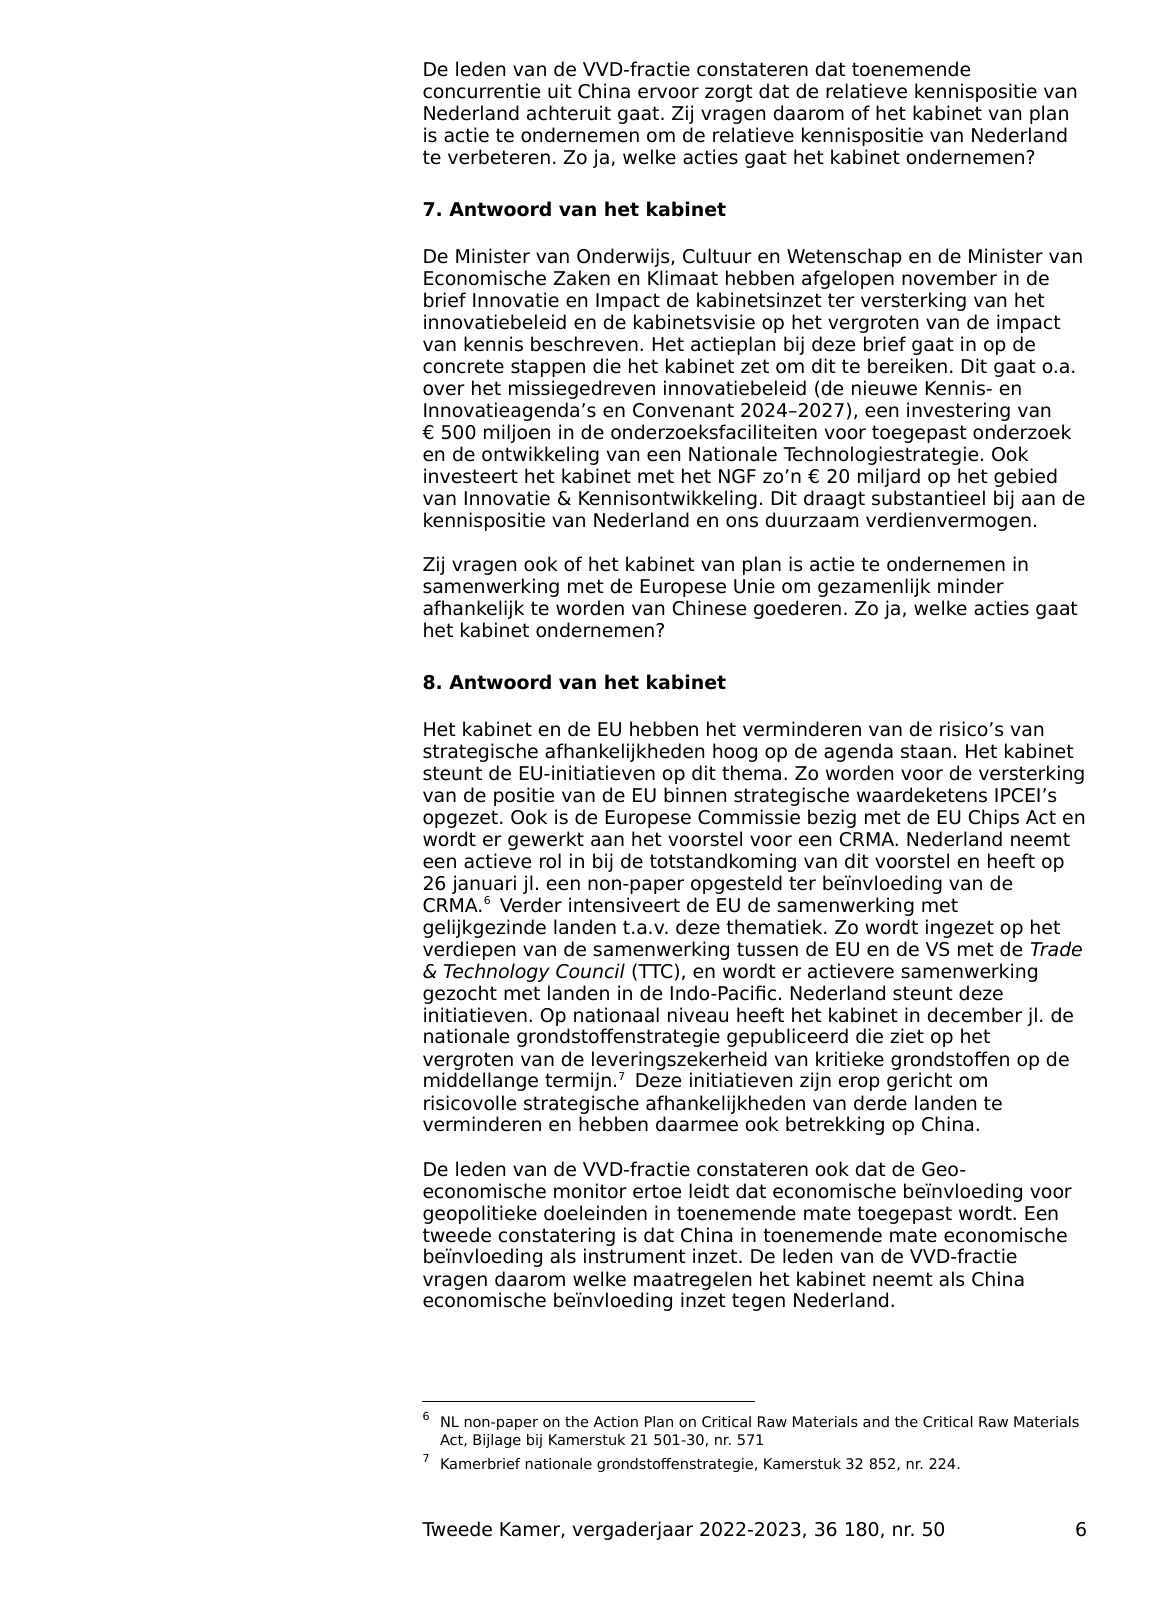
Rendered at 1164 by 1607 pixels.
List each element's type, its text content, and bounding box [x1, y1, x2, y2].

text Kamerbrief nationale grondstoffenstrategie, Kamerstuk 32 852, nr. 224. [422, 1452, 1087, 1474]
subtitle 8. Antwoord van het kabinet [422, 672, 1087, 694]
text De leden van de VVD-fractie constateren ook dat de Geo-economische monitor ertoe leidt dat economische beïnvloeding voor geopolitieke doeleinden in toenemende mate toegepast wordt. Een tweede constatering is dat China in toenemende mate economische beïnvloeding als instrument inzet. De leden van de VVD-fractie vragen daarom welke maatregelen het kabinet neemt als China economische beïnvloeding inzet tegen Nederland. [422, 1158, 1087, 1312]
text NL non-paper on the Action Plan on Critical Raw Materials and the Critical Raw Materials Act, Bijlage bij Kamerstuk 21 501-30, nr. 571 [422, 1410, 1087, 1449]
text De Minister van Onderwijs, Cultuur en Wetenschap en de Minister van Economische Zaken en Klimaat hebben afgelopen november in de brief Innovatie en Impact de kabinetsinzet ter versterking van het innovatiebeleid en de kabinetsvisie op het vergroten van de impact van kennis beschreven. Het actieplan bij deze brief gaat in op de concrete stappen die het kabinet zet om dit te bereiken. Dit gaat o.a. over het missiegedreven innovatiebeleid (de nieuwe Kennis- en Innovatieagenda’s en Convenant 2024–2027), een investering van € 500 miljoen in de onderzoeksfaciliteiten voor toegepast onderzoek en de ontwikkeling van een Nationale Technologiestrategie. Ook investeert het kabinet met het NGF zo’n € 20 miljard op het gebied van Innovatie & Kennisontwikkeling. Dit draagt substantieel bij aan de kennispositie van Nederland en ons duurzaam verdienvermogen. [422, 246, 1087, 532]
text Het kabinet en de EU hebben het verminderen van de risico’s van strategische afhankelijkheden hoog op de agenda staan. Het kabinet steunt de EU-initiatieven op dit thema. Zo worden voor de versterking van de positie van de EU binnen strategische waardeketens IPCEI’s opgezet. Ook is de Europese Commissie bezig met de EU Chips Act en wordt er gewerkt aan het voorstel voor een CRMA. Nederland neemt een actieve rol in bij de totstandkoming van dit voorstel en heeft op 26 januari jl. een non-paper opgesteld ter beïnvloeding van de CRMA. Verder intensiveert de EU de samenwerking met gelijkgezinde landen t.a.v. deze thematiek. Zo wordt ingezet op het verdiepen van de samenwerking tussen de EU en de VS met de Trade & Technology Council (TTC), en wordt er actievere samenwerking gezocht met landen in de Indo-Pacific. Nederland steunt deze initiatieven. Op nationaal niveau heeft het kabinet in december jl. de nationale grondstoffenstrategie gepubliceerd die ziet op het vergroten van de leveringszekerheid van kritieke grondstoffen op de middellange termijn. Deze initiatieven zijn erop gericht om risicovolle strategische afhankelijkheden van derde landen te verminderen en hebben daarmee ook betrekking op China. [422, 719, 1087, 1136]
text Zij vragen ook of het kabinet van plan is actie te ondernemen in samenwerking met de Europese Unie om gezamenlijk minder afhankelijk te worden van Chinese goederen. Zo ja, welke acties gaat het kabinet ondernemen? [422, 554, 1087, 642]
subtitle 7. Antwoord van het kabinet [422, 199, 1087, 221]
text De leden van de VVD-fractie constateren dat toenemende concurrentie uit China ervoor zorgt dat de relatieve kennispositie van Nederland achteruit gaat. Zij vragen daarom of het kabinet van plan is actie te ondernemen om de relatieve kennispositie van Nederland te verbeteren. Zo ja, welke acties gaat het kabinet ondernemen? [422, 59, 1087, 169]
